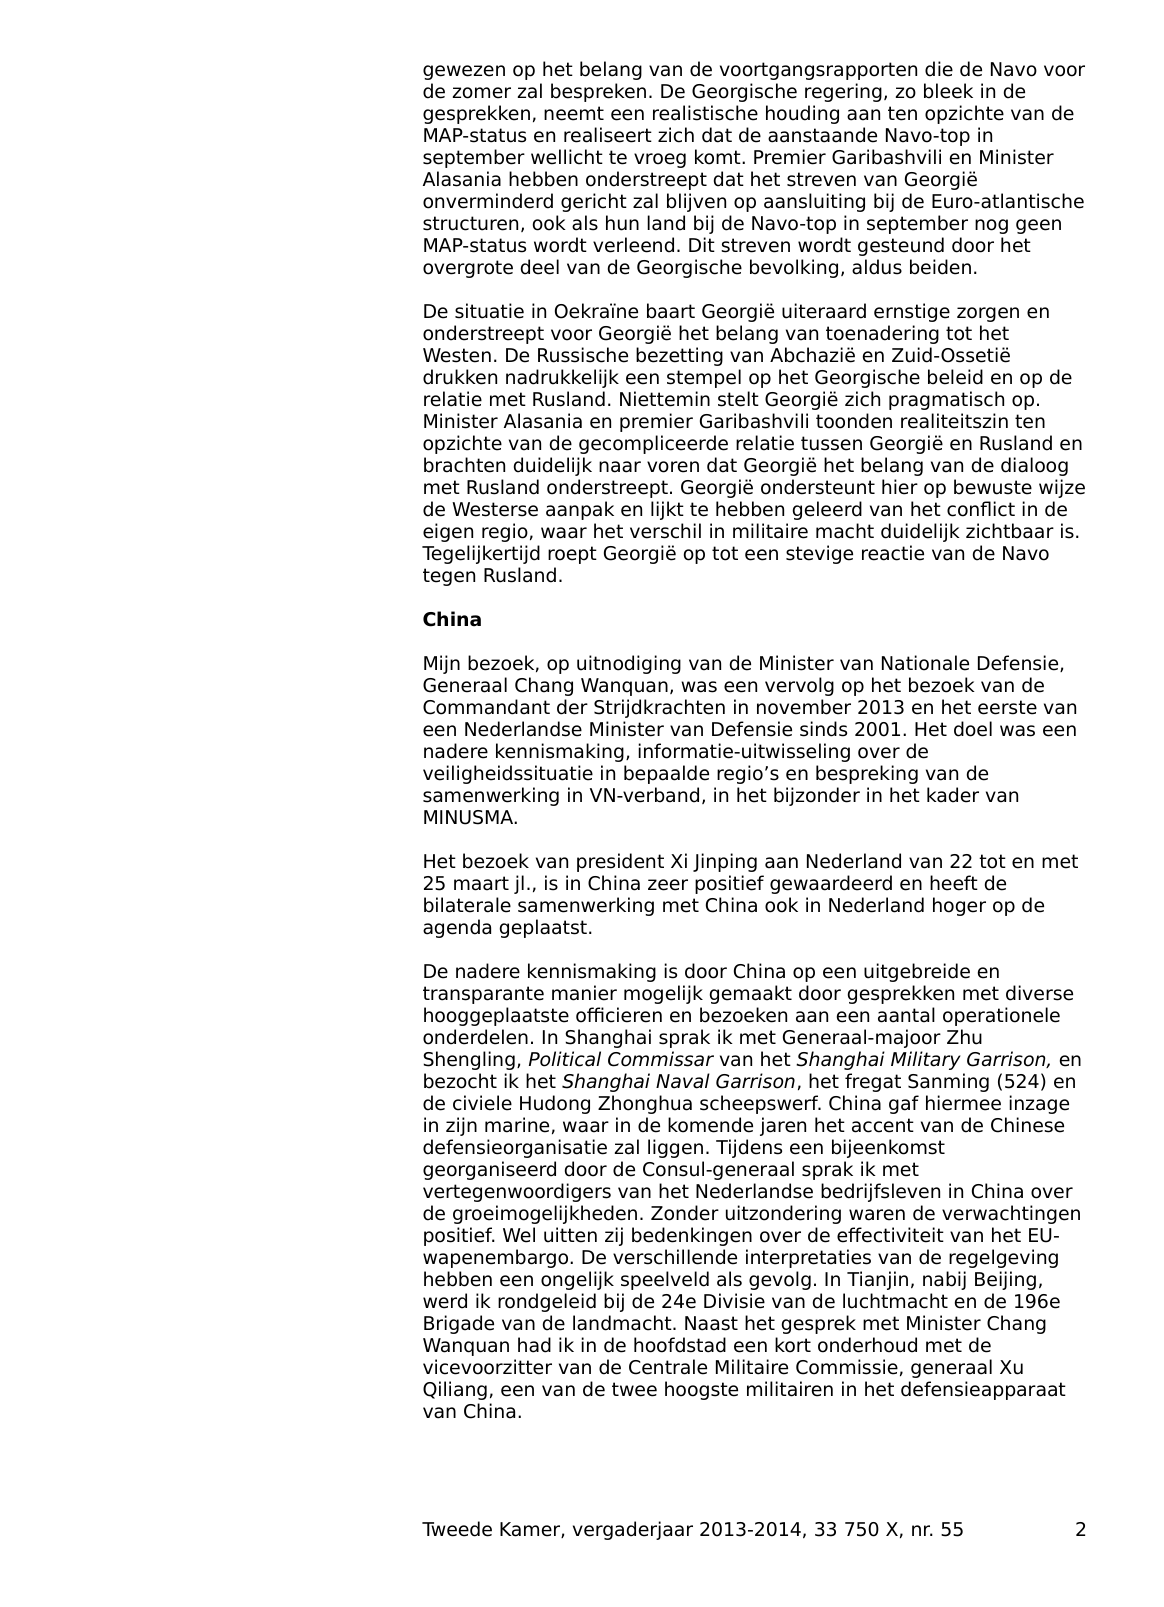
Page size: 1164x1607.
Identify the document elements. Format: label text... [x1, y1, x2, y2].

text De situatie in Oekraïne baart Georgië uiteraard ernstige zorgen en onderstreept voor Georgië het belang van toenadering tot het Westen. De Russische bezetting van Abchazië en Zuid-Ossetië drukken nadrukkelijk een stempel op het Georgische beleid en op de relatie met Rusland. Niettemin stelt Georgië zich pragmatisch op. Minister Alasania en premier Garibashvili toonden realiteitszin ten opzichte van de gecompliceerde relatie tussen Georgië en Rusland en brachten duidelijk naar voren dat Georgië het belang van de dialoog met Rusland onderstreept. Georgië ondersteunt hier op bewuste wijze de Westerse aanpak en lijkt te hebben geleerd van het conflict in de eigen regio, waar het verschil in militaire macht duidelijk zichtbaar is. Tegelijkertijd roept Georgië op tot een stevige reactie van de Navo tegen Rusland. [422, 301, 1087, 587]
text Het bezoek van president Xi Jinping aan Nederland van 22 tot en met 25 maart jl., is in China zeer positief gewaardeerd en heeft de bilaterale samenwerking met China ook in Nederland hoger op de agenda geplaatst. [422, 851, 1087, 939]
subtitle China [422, 609, 1087, 631]
text gewezen op het belang van de voortgangsrapporten die de Navo voor de zomer zal bespreken. De Georgische regering, zo bleek in de gesprekken, neemt een realistische houding aan ten opzichte van de MAP-status en realiseert zich dat de aanstaande Navo-top in september wellicht te vroeg komt. Premier Garibashvili en Minister Alasania hebben onderstreept dat het streven van Georgië onverminderd gericht zal blijven op aansluiting bij de Euro-atlantische structuren, ook als hun land bij de Navo-top in september nog geen MAP-status wordt verleend. Dit streven wordt gesteund door het overgrote deel van de Georgische bevolking, aldus beiden. [422, 59, 1087, 279]
text Mijn bezoek, op uitnodiging van de Minister van Nationale Defensie, Generaal Chang Wanquan, was een vervolg op het bezoek van de Commandant der Strijdkrachten in november 2013 en het eerste van een Nederlandse Minister van Defensie sinds 2001. Het doel was een nadere kennismaking, informatie-uitwisseling over de veiligheidssituatie in bepaalde regio’s en bespreking van de samenwerking in VN-verband, in het bijzonder in het kader van MINUSMA. [422, 653, 1087, 829]
text De nadere kennismaking is door China op een uitgebreide en transparante manier mogelijk gemaakt door gesprekken met diverse hooggeplaatste officieren en bezoeken aan een aantal operationele onderdelen. In Shanghai sprak ik met Generaal-majoor Zhu Shengling, Political Commissar van het Shanghai Military Garrison, en bezocht ik het Shanghai Naval Garrison, het fregat Sanming (524) en de civiele Hudong Zhonghua scheepswerf. China gaf hiermee inzage in zijn marine, waar in de komende jaren het accent van de Chinese defensieorganisatie zal liggen. Tijdens een bijeenkomst georganiseerd door de Consul-generaal sprak ik met vertegenwoordigers van het Nederlandse bedrijfsleven in China over de groeimogelijkheden. Zonder uitzondering waren de verwachtingen positief. Wel uitten zij bedenkingen over de effectiviteit van het EU-wapenembargo. De verschillende interpretaties van de regelgeving hebben een ongelijk speelveld als gevolg. In Tianjin, nabij Beijing, werd ik rondgeleid bij de 24e Divisie van de luchtmacht en de 196e Brigade van de landmacht. Naast het gesprek met Minister Chang Wanquan had ik in de hoofdstad een kort onderhoud met de vicevoorzitter van de Centrale Militaire Commissie, generaal Xu Qiliang, een van de twee hoogste militairen in het defensieapparaat van China. [422, 961, 1087, 1423]
